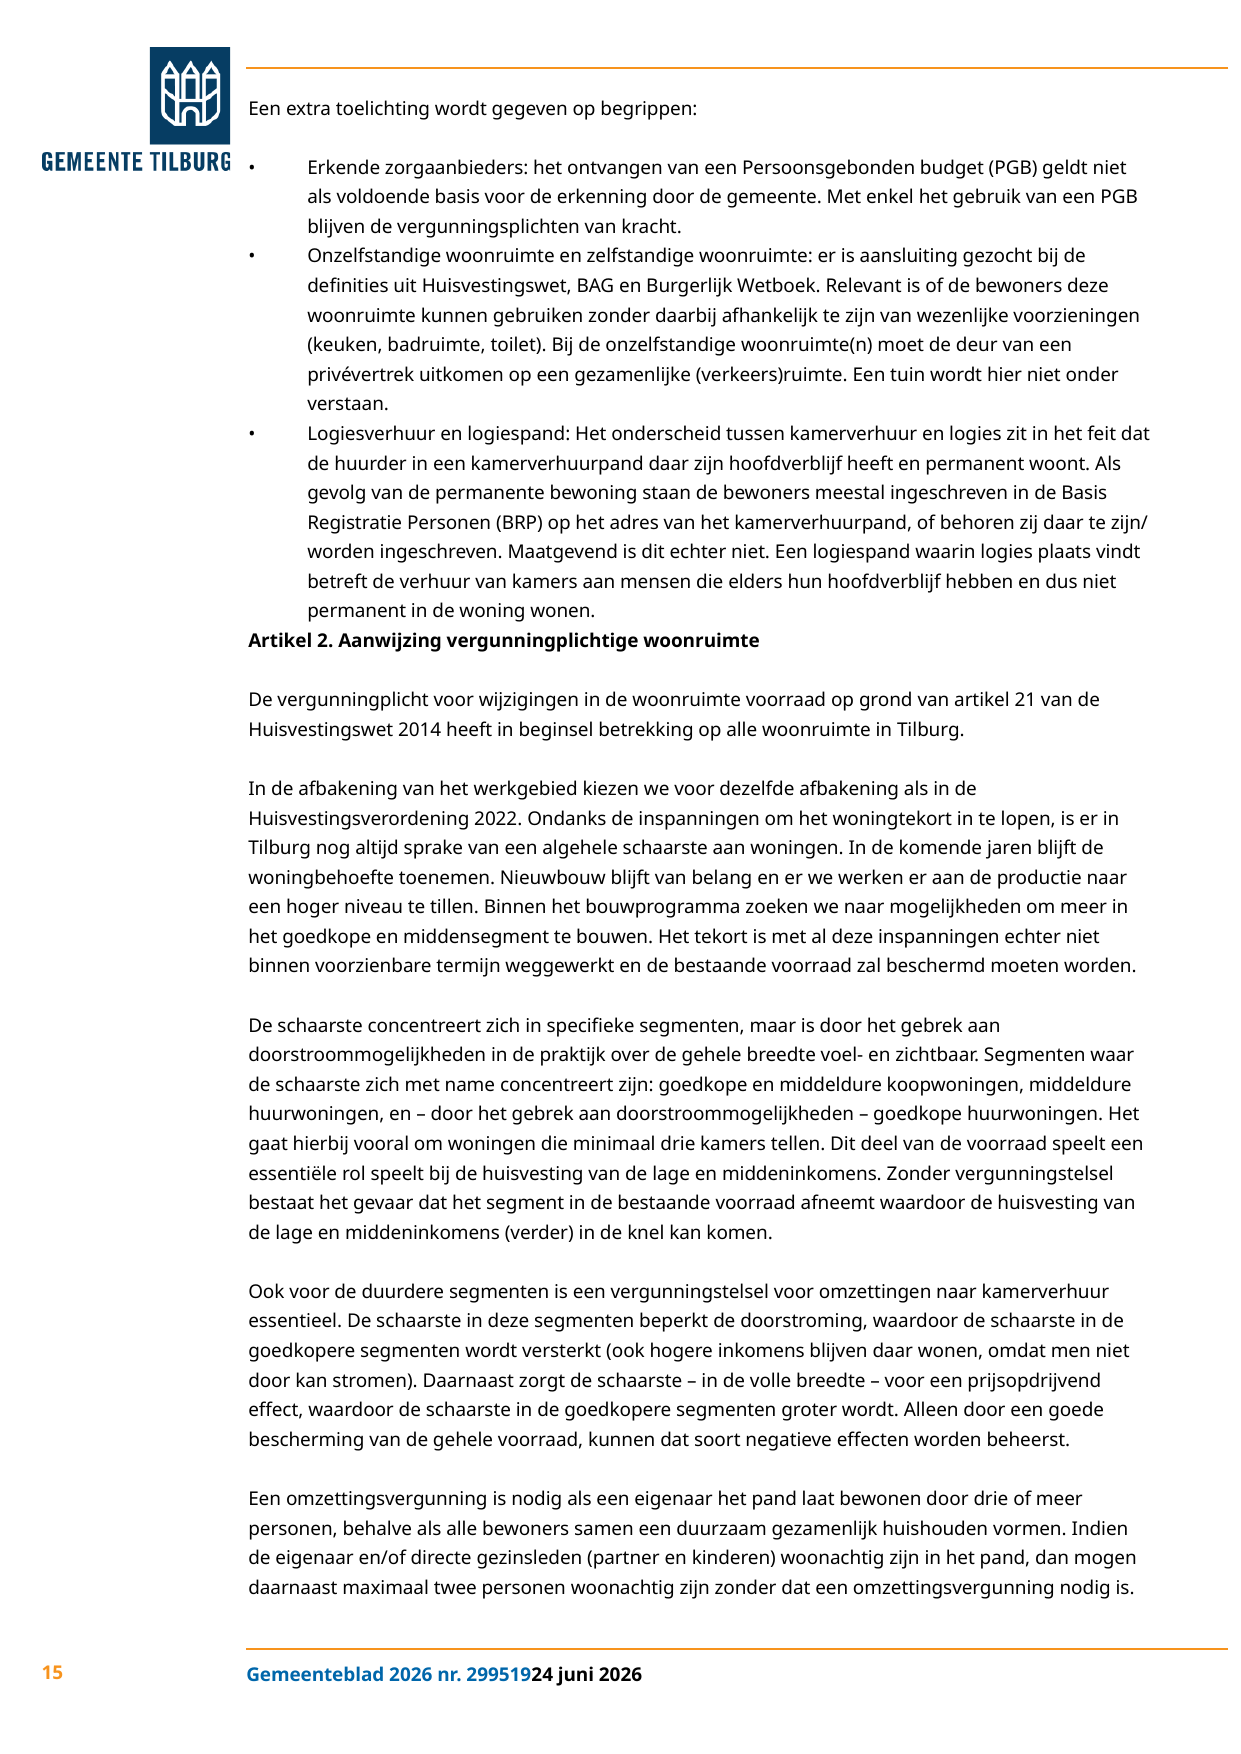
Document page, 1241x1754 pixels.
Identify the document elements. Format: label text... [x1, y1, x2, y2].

text Een omzettingsvergunning is nodig als een eigenaar het pand laat bewonen door drie of meer personen, behalve als alle bewoners samen een duurzaam gezamenlijk huishouden vormen. Indien de eigenaar en/of directe gezinsleden (partner en kinderen) woonachtig zijn in het pand, dan mogen daarnaast maximaal twee personen woonachtig zijn zonder dat een omzettingsvergunning nodig is. [248, 1485, 1152, 1600]
text Ook voor de duurdere segmenten is een vergunningstelsel voor omzettingen naar kamerverhuur essentieel. De schaarste in deze segmenten beperkt de doorstroming, waardoor de schaarste in de goedkopere segmenten wordt versterkt (ook hogere inkomens blijven daar wonen, omdat men niet door kan stromen). Daarnaast zorgt de schaarste – in de volle breedte – voor een prijsopdrijvend effect, waardoor de schaarste in de goedkopere segmenten groter wordt. Alleen door een goede bescherming van de gehele voorraad, kunnen dat soort negatieve effecten worden beheerst. [248, 1278, 1152, 1452]
picture [41, 47, 231, 172]
text De vergunningplicht voor wijzigingen in de woonruimte voorraad op grond van artikel 21 van de Huisvestingswet 2014 heeft in beginsel betrekking op alle woonruimte in Tilburg. [248, 686, 1152, 742]
text Artikel 2. Aanwijzing vergunningplichtige woonruimte [248, 627, 1152, 653]
text In de afbakening van het werkgebied kiezen we voor dezelfde afbakening als in de Huisvestingsverordening 2022. Ondanks de inspanningen om het woningtekort in te lopen, is er in Tilburg nog altijd sprake van een algehele schaarste aan woningen. In de komende jaren blijft de woningbehoefte toenemen. Nieuwbouw blijft van belang en er we werken er aan de productie naar een hoger niveau te tillen. Binnen het bouwprogramma zoeken we naar mogelijkheden om meer in het goedkope en middensegment te bouwen. Het tekort is met al deze inspanningen echter niet binnen voorzienbare termijn weggewerkt en de bestaande voorraad zal beschermd moeten worden. [248, 775, 1152, 978]
list Logiesverhuur en logiespand: Het onderscheid tussen kamerverhuur en logies zit in het feit dat de huurder in een kamerverhuurpand daar zijn hoofdverblijf heeft en permanent woont. Als gevolg van de permanente bewoning staan de bewoners meestal ingeschreven in de Basis Registratie Personen (BRP) op het adres van het kamerverhuurpand, of behoren zij daar te zijn/ worden ingeschreven. Maatgevend is dit echter niet. Een logiespand waarin logies plaats vindt betreft de verhuur van kamers aan mensen die elders hun hoofdverblijf hebben en dus niet permanent in de woning wonen. [248, 420, 1152, 623]
list Erkende zorgaanbieders: het ontvangen van een Persoonsgebonden budget (PGB) geldt niet als voldoende basis voor de erkenning door de gemeente. Met enkel het gebruik van een PGB blijven de vergunningsplichten van kracht. [248, 154, 1152, 239]
text Een extra toelichting wordt gegeven op begrippen: [248, 95, 1152, 121]
text De schaarste concentreert zich in specifieke segmenten, maar is door het gebrek aan doorstroommogelijkheden in de praktijk over de gehele breedte voel- en zichtbaar. Segmenten waar de schaarste zich met name concentreert zijn: goedkope en middeldure koopwoningen, middeldure huurwoningen, en – door het gebrek aan doorstroommogelijkheden – goedkope huurwoningen. Het gaat hierbij vooral om woningen die minimaal drie kamers tellen. Dit deel van de voorraad speelt een essentiële rol speelt bij de huisvesting van de lage en middeninkomens. Zonder vergunningstelsel bestaat het gevaar dat het segment in de bestaande voorraad afneemt waardoor de huisvesting van de lage en middeninkomens (verder) in de knel kan komen. [248, 1012, 1152, 1245]
list Onzelfstandige woonruimte en zelfstandige woonruimte: er is aansluiting gezocht bij de definities uit Huisvestingswet, BAG en Burgerlijk Wetboek. Relevant is of de bewoners deze woonruimte kunnen gebruiken zonder daarbij afhankelijk te zijn van wezenlijke voorzieningen (keuken, badruimte, toilet). Bij de onzelfstandige woonruimte(n) moet de deur van een privévertrek uitkomen op een gezamenlijke (verkeers)ruimte. Een tuin wordt hier niet onder verstaan. [248, 243, 1152, 416]
